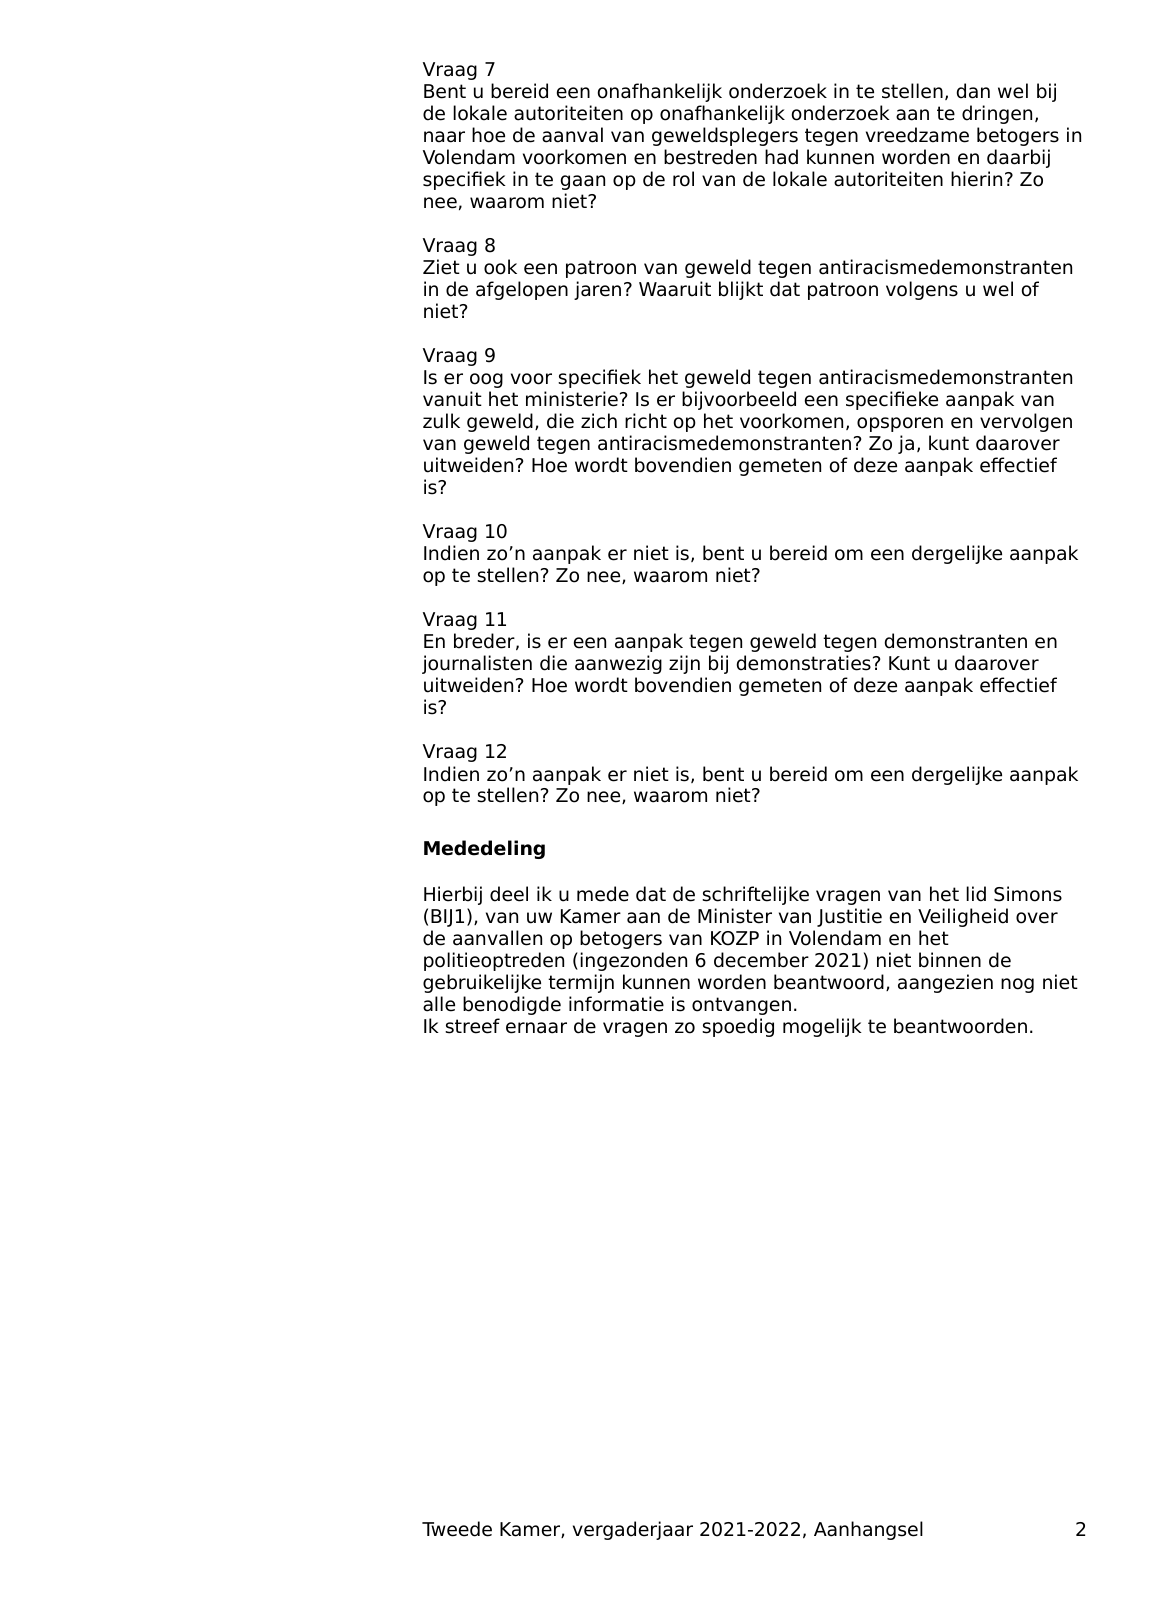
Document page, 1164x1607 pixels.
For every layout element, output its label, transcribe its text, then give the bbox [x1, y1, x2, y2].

text Vraag 12 [422, 741, 1087, 763]
text Ziet u ook een patroon van geweld tegen antiracismedemonstranten in de afgelopen jaren? Waaruit blijkt dat patroon volgens u wel of niet? [422, 257, 1087, 323]
text Hierbij deel ik u mede dat de schriftelijke vragen van het lid Simons (BIJ1), van uw Kamer aan de Minister van Justitie en Veiligheid over de aanvallen op betogers van KOZP in Volendam en het politieoptreden (ingezonden 6 december 2021) niet binnen de gebruikelijke termijn kunnen worden beantwoord, aangezien nog niet alle benodigde informatie is ontvangen. [422, 884, 1087, 1016]
subtitle Mededeling [422, 837, 1087, 859]
text Indien zo’n aanpak er niet is, bent u bereid om een dergelijke aanpak op te stellen? Zo nee, waarom niet? [422, 763, 1087, 807]
text Vraag 7 [422, 59, 1087, 81]
text Bent u bereid een onafhankelijk onderzoek in te stellen, dan wel bij de lokale autoriteiten op onafhankelijk onderzoek aan te dringen, naar hoe de aanval van geweldsplegers tegen vreedzame betogers in Volendam voorkomen en bestreden had kunnen worden en daarbij specifiek in te gaan op de rol van de lokale autoriteiten hierin? Zo nee, waarom niet? [422, 81, 1087, 213]
text Vraag 8 [422, 235, 1087, 257]
text Vraag 9 [422, 345, 1087, 367]
text Vraag 10 [422, 521, 1087, 543]
text Ik streef ernaar de vragen zo spoedig mogelijk te beantwoorden. [422, 1016, 1087, 1038]
text Is er oog voor specifiek het geweld tegen antiracismedemonstranten vanuit het ministerie? Is er bijvoorbeeld een specifieke aanpak van zulk geweld, die zich richt op het voorkomen, opsporen en vervolgen van geweld tegen antiracismedemonstranten? Zo ja, kunt daarover uitweiden? Hoe wordt bovendien gemeten of deze aanpak effectief is? [422, 367, 1087, 499]
text En breder, is er een aanpak tegen geweld tegen demonstranten en journalisten die aanwezig zijn bij demonstraties? Kunt u daarover uitweiden? Hoe wordt bovendien gemeten of deze aanpak effectief is? [422, 631, 1087, 719]
text Indien zo’n aanpak er niet is, bent u bereid om een dergelijke aanpak op te stellen? Zo nee, waarom niet? [422, 543, 1087, 587]
text Vraag 11 [422, 609, 1087, 631]
